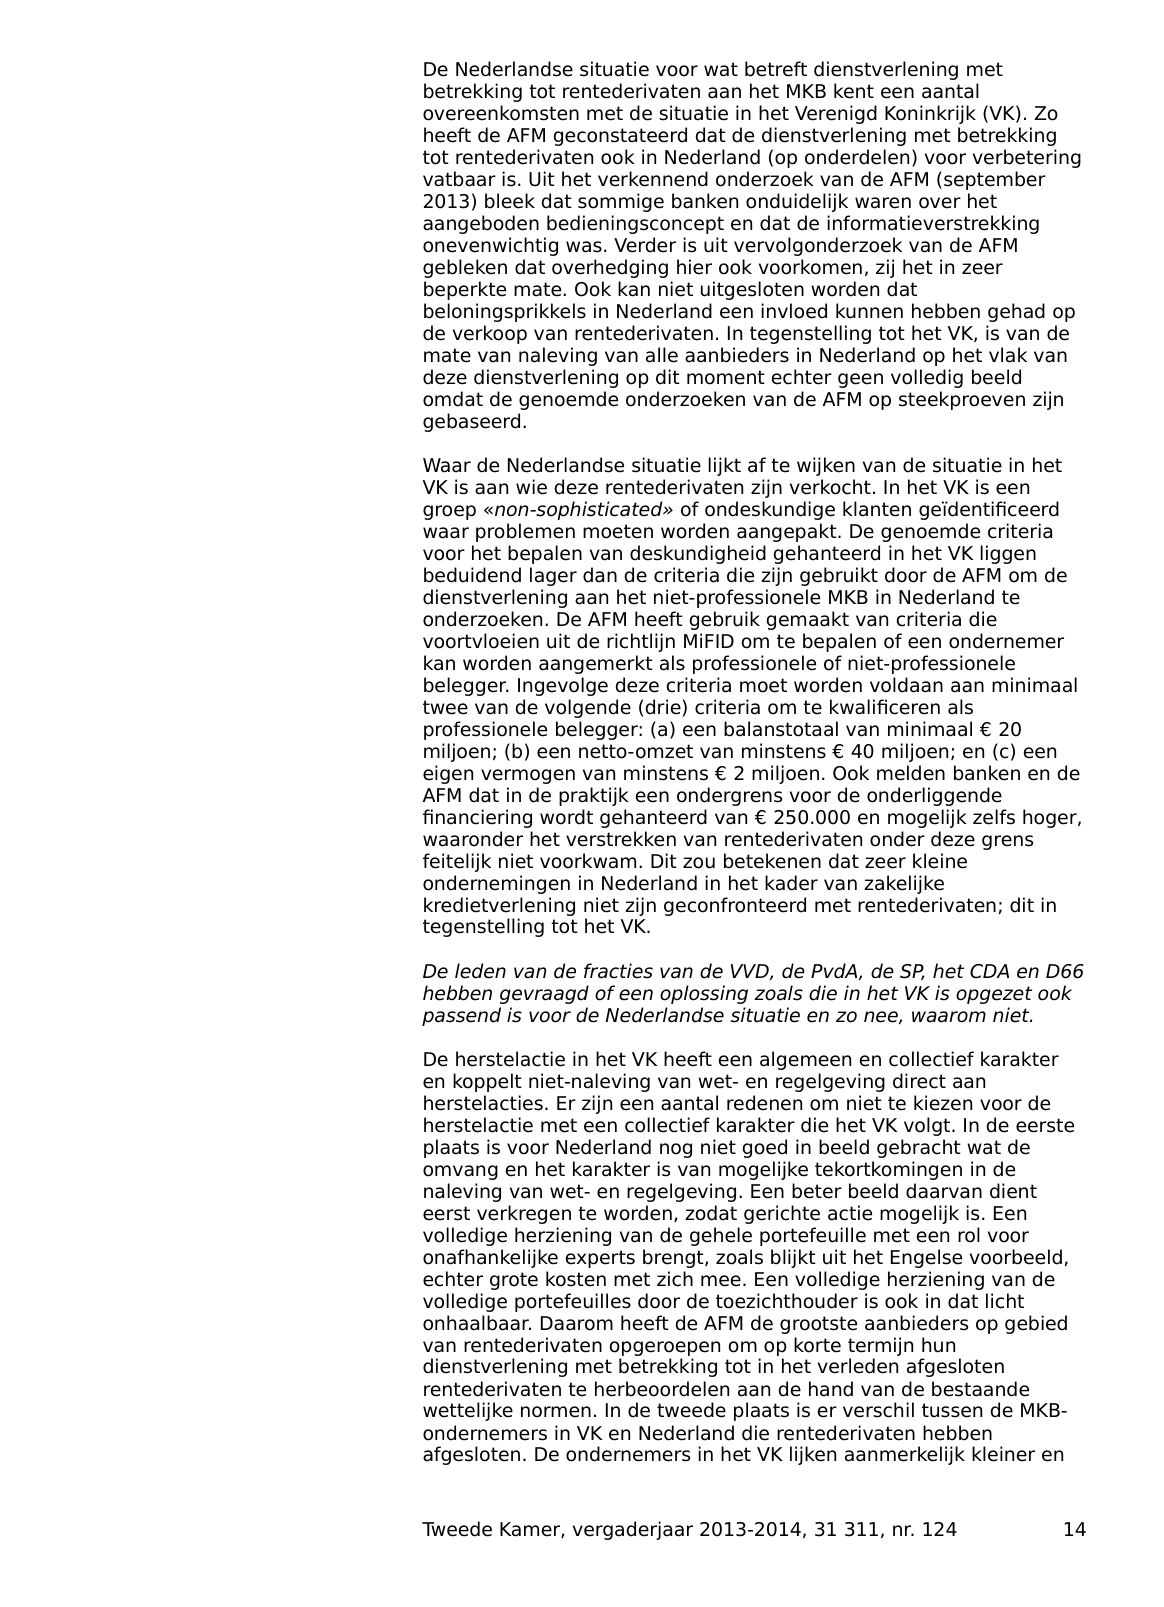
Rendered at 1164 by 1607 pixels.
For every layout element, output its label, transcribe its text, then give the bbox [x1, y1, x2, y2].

text De herstelactie in het VK heeft een algemeen en collectief karakter en koppelt niet-naleving van wet- en regelgeving direct aan herstelacties. Er zijn een aantal redenen om niet te kiezen voor de herstelactie met een collectief karakter die het VK volgt. In de eerste plaats is voor Nederland nog niet goed in beeld gebracht wat de omvang en het karakter is van mogelijke tekortkomingen in de naleving van wet- en regelgeving. Een beter beeld daarvan dient eerst verkregen te worden, zodat gerichte actie mogelijk is. Een volledige herziening van de gehele portefeuille met een rol voor onafhankelijke experts brengt, zoals blijkt uit het Engelse voorbeeld, echter grote kosten met zich mee. Een volledige herziening van de volledige portefeuilles door de toezichthouder is ook in dat licht onhaalbaar. Daarom heeft de AFM de grootste aanbieders op gebied van rentederivaten opgeroepen om op korte termijn hun dienstverlening met betrekking tot in het verleden afgesloten rentederivaten te herbeoordelen aan de hand van de bestaande wettelijke normen. In de tweede plaats is er verschil tussen de MKB-ondernemers in VK en Nederland die rentederivaten hebben afgesloten. De ondernemers in het VK lijken aanmerkelijk kleiner en [422, 1049, 1087, 1466]
text De Nederlandse situatie voor wat betreft dienstverlening met betrekking tot rentederivaten aan het MKB kent een aantal overeenkomsten met de situatie in het Verenigd Koninkrijk (VK). Zo heeft de AFM geconstateerd dat de dienstverlening met betrekking tot rentederivaten ook in Nederland (op onderdelen) voor verbetering vatbaar is. Uit het verkennend onderzoek van de AFM (september 2013) bleek dat sommige banken onduidelijk waren over het aangeboden bedieningsconcept en dat de informatieverstrekking onevenwichtig was. Verder is uit vervolgonderzoek van de AFM gebleken dat overhedging hier ook voorkomen, zij het in zeer beperkte mate. Ook kan niet uitgesloten worden dat beloningsprikkels in Nederland een invloed kunnen hebben gehad op de verkoop van rentederivaten. In tegenstelling tot het VK, is van de mate van naleving van alle aanbieders in Nederland op het vlak van deze dienstverlening op dit moment echter geen volledig beeld omdat de genoemde onderzoeken van de AFM op steekproeven zijn gebaseerd. [422, 59, 1087, 433]
text Waar de Nederlandse situatie lijkt af te wijken van de situatie in het VK is aan wie deze rentederivaten zijn verkocht. In het VK is een groep «non-sophisticated» of ondeskundige klanten geïdentificeerd waar problemen moeten worden aangepakt. De genoemde criteria voor het bepalen van deskundigheid gehanteerd in het VK liggen beduidend lager dan de criteria die zijn gebruikt door de AFM om de dienstverlening aan het niet-professionele MKB in Nederland te onderzoeken. De AFM heeft gebruik gemaakt van criteria die voortvloeien uit de richtlijn MiFID om te bepalen of een ondernemer kan worden aangemerkt als professionele of niet-professionele belegger. Ingevolge deze criteria moet worden voldaan aan minimaal twee van de volgende (drie) criteria om te kwalificeren als professionele belegger: (a) een balanstotaal van minimaal € 20 miljoen; (b) een netto-omzet van minstens € 40 miljoen; en (c) een eigen vermogen van minstens € 2 miljoen. Ook melden banken en de AFM dat in de praktijk een ondergrens voor de onderliggende financiering wordt gehanteerd van € 250.000 en mogelijk zelfs hoger, waaronder het verstrekken van rentederivaten onder deze grens feitelijk niet voorkwam. Dit zou betekenen dat zeer kleine ondernemingen in Nederland in het kader van zakelijke kredietverlening niet zijn geconfronteerd met rentederivaten; dit in tegenstelling tot het VK. [422, 455, 1087, 938]
text De leden van de fracties van de VVD, de PvdA, de SP, het CDA en D66 hebben gevraagd of een oplossing zoals die in het VK is opgezet ook passend is voor de Nederlandse situatie en zo nee, waarom niet. [422, 961, 1087, 1027]
